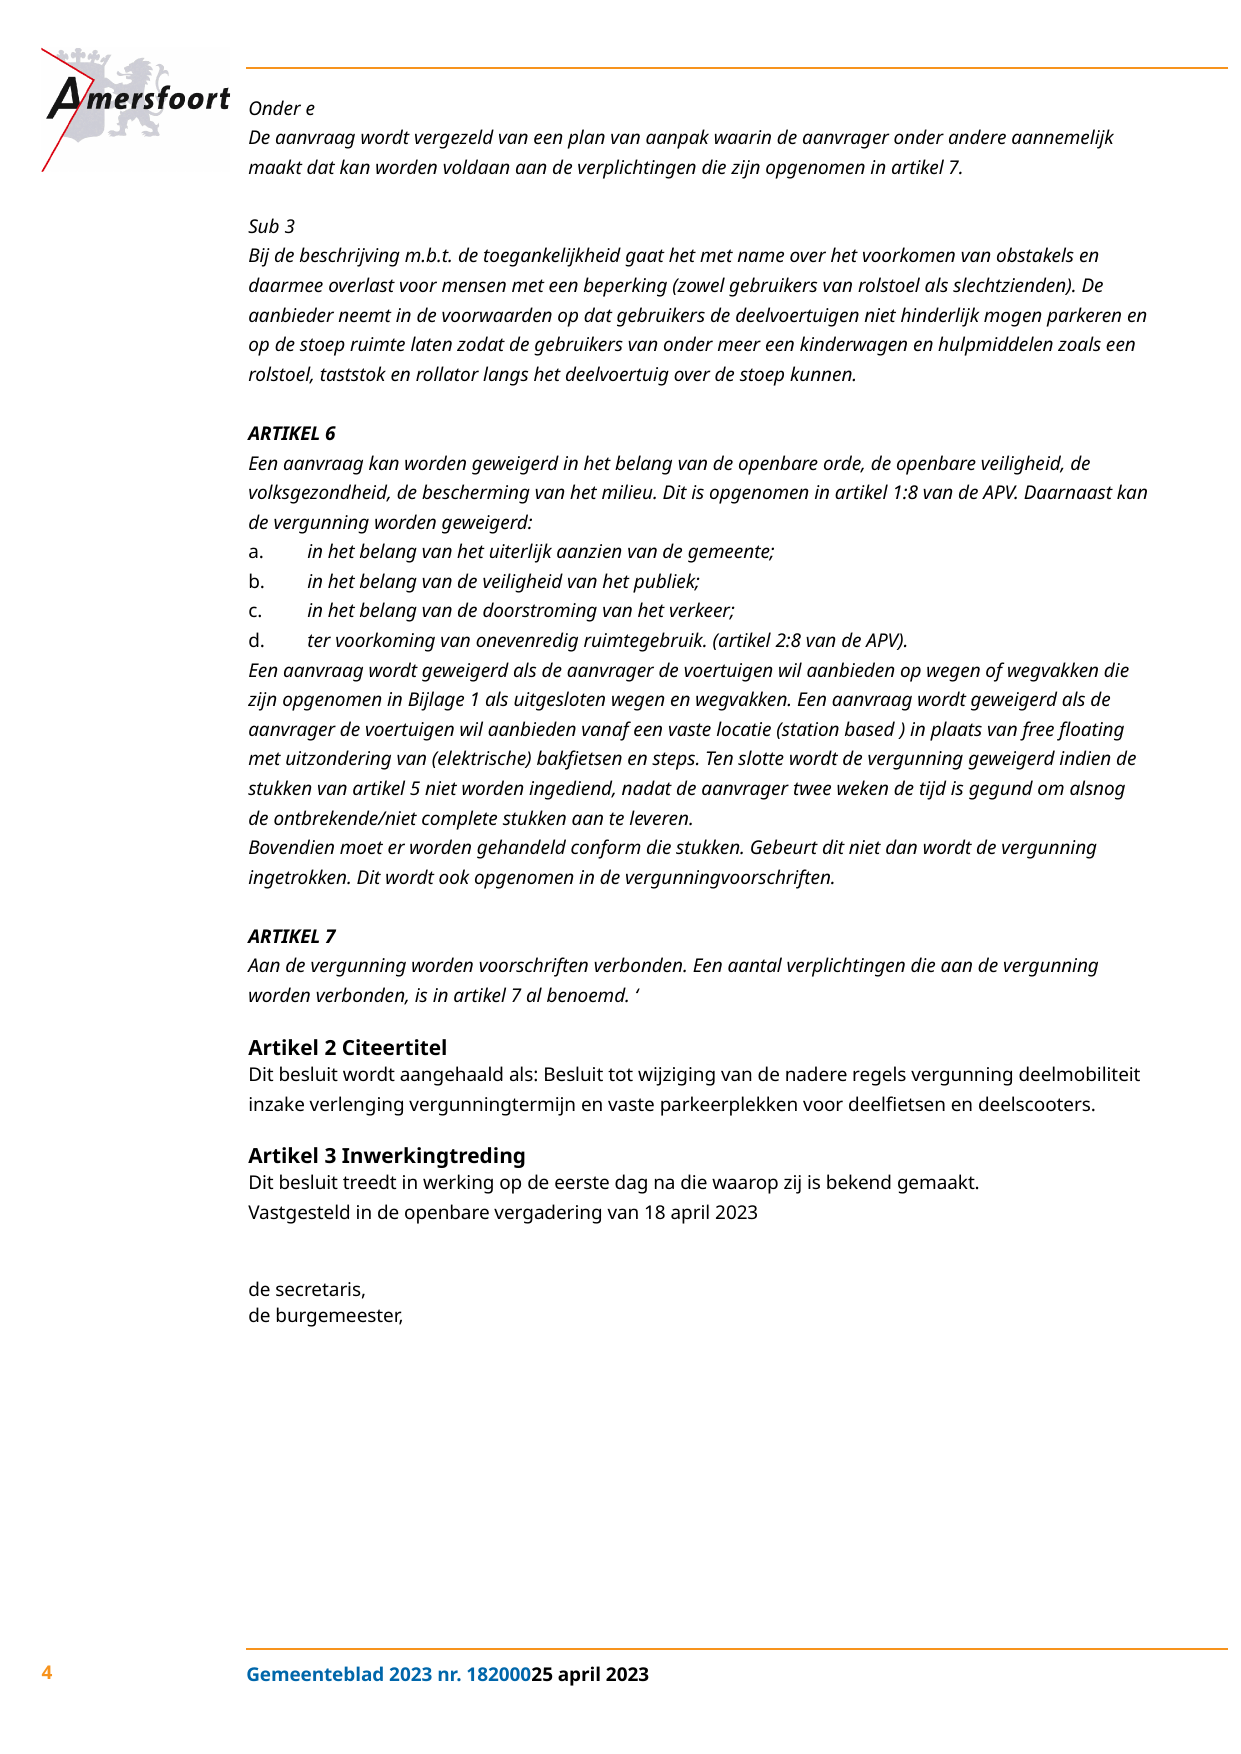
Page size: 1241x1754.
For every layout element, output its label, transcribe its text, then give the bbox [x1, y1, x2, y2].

text de burgemeester, [248, 1302, 1152, 1328]
text Sub 3 [248, 213, 1152, 239]
text Bij de beschrijving m.b.t. de toegankelijkheid gaat het met name over het voorkomen van obstakels en daarmee overlast voor mensen met een beperking (zowel gebruikers van rolstoel als slechtzienden). De aanbieder neemt in de voorwaarden op dat gebruikers de deelvoertuigen niet hinderlijk mogen parkeren en op de stoep ruimte laten zodat de gebruikers van onder meer een kinderwagen en hulpmiddelen zoals een rolstoel, taststok en rollator langs het deelvoertuig over de stoep kunnen. [248, 243, 1152, 387]
text Onder e [248, 95, 1152, 121]
text Bovendien moet er worden gehandeld conform die stukken. Gebeurt dit niet dan wordt de vergunning ingetrokken. Dit wordt ook opgenomen in de vergunningvoorschriften. [248, 834, 1152, 890]
list in het belang van de veiligheid van het publiek; [248, 568, 1152, 594]
text ARTIKEL 6 [248, 420, 1152, 446]
text Vastgesteld in de openbare vergadering van 18 april 2023 [248, 1199, 1152, 1225]
text de secretaris, [248, 1276, 1152, 1302]
text ARTIKEL 7 [248, 923, 1152, 949]
list in het belang van het uiterlijk aanzien van de gemeente; [248, 538, 1152, 564]
text De aanvraag wordt vergezeld van een plan van aanpak waarin de aanvrager onder andere aannemelijk maakt dat kan worden voldaan aan de verplichtingen die zijn opgenomen in artikel 7. [248, 124, 1152, 180]
text Artikel 3 Inwerkingtreding [248, 1141, 1152, 1169]
text Dit besluit wordt aangehaald als: Besluit tot wijziging van de nadere regels vergunning deelmobiliteit inzake verlenging vergunningtermijn en vaste parkeerplekken voor deelfietsen en deelscooters. [248, 1061, 1152, 1116]
text Dit besluit treedt in werking op de eerste dag na die waarop zij is bekend gemaakt. [248, 1169, 1152, 1195]
text Artikel 2 Citeertitel [248, 1033, 1152, 1061]
list ter voorkoming van onevenredig ruimtegebruik. (artikel 2:8 van de APV). [248, 627, 1152, 653]
text Een aanvraag kan worden geweigerd in het belang van de openbare orde, de openbare veiligheid, de volksgezondheid, de bescherming van het milieu. Dit is opgenomen in artikel 1:8 van de APV. Daarnaast kan de vergunning worden geweigerd: [248, 450, 1152, 535]
picture [41, 47, 231, 172]
list in het belang van de doorstroming van het verkeer; [248, 598, 1152, 623]
text Aan de vergunning worden voorschriften verbonden. Een aantal verplichtingen die aan de vergunning worden verbonden, is in artikel 7 al benoemd. ‘ [248, 953, 1152, 1008]
text Een aanvraag wordt geweigerd als de aanvrager de voertuigen wil aanbieden op wegen of wegvakken die zijn opgenomen in Bijlage 1 als uitgesloten wegen en wegvakken. Een aanvraag wordt geweigerd als de aanvrager de voertuigen wil aanbieden vanaf een vaste locatie (station based ) in plaats van free floating met uitzondering van (elektrische) bakfietsen en steps. Ten slotte wordt de vergunning geweigerd indien de stukken van artikel 5 niet worden ingediend, nadat de aanvrager twee weken de tijd is gegund om alsnog de ontbrekende/niet complete stukken aan te leveren. [248, 657, 1152, 831]
